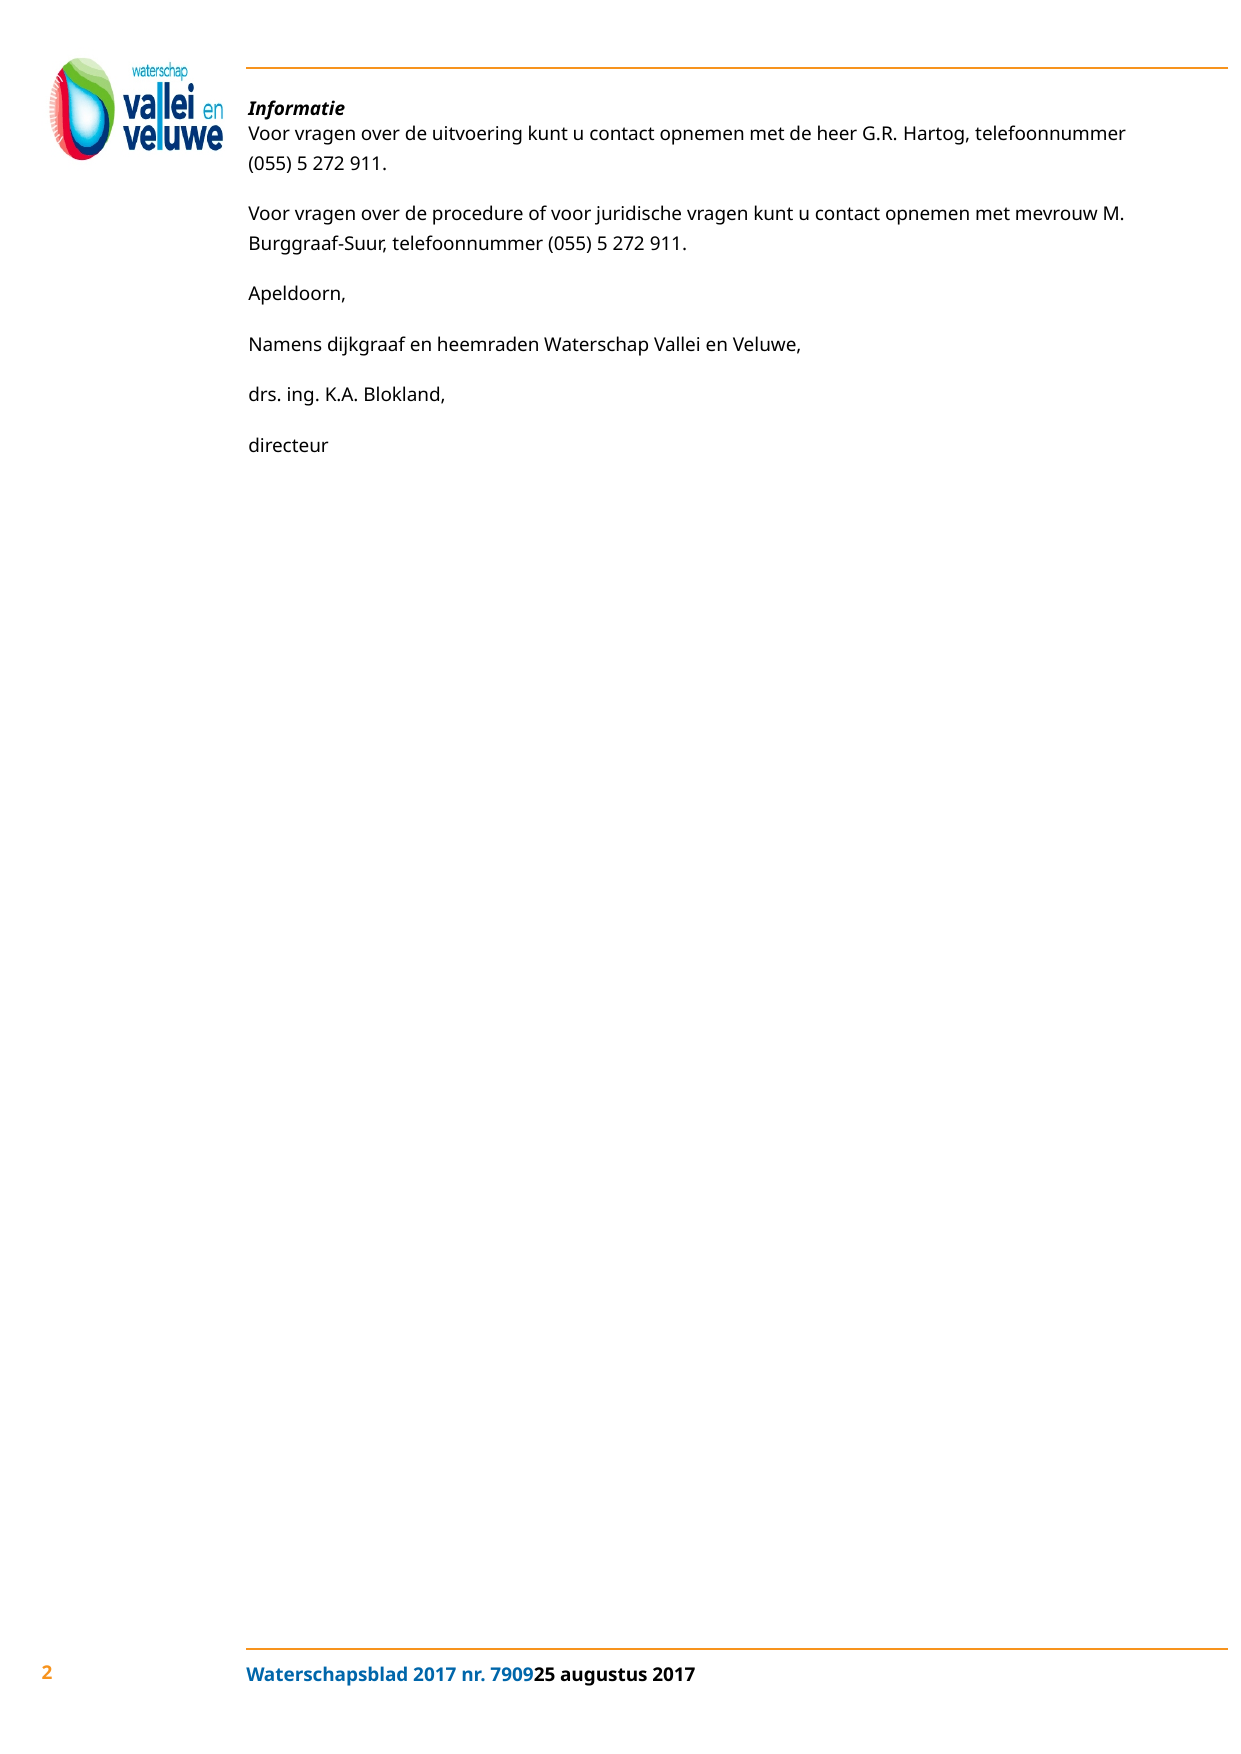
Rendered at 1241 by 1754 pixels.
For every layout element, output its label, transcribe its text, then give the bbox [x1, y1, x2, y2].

text Voor vragen over de uitvoering kunt u contact opnemen met de heer G.R. Hartog, telefoonnummer (055) 5 272 911. [248, 121, 1152, 176]
picture [41, 47, 231, 172]
text drs. ing. K.A. Blokland, [248, 381, 1152, 407]
text Apeldoorn, [248, 281, 1152, 306]
text Namens dijkgraaf en heemraden Waterschap Vallei en Veluwe, [248, 331, 1152, 357]
text directeur [248, 432, 1152, 457]
text Voor vragen over de procedure of voor juridische vragen kunt u contact opnemen met mevrouw M. Burggraaf-Suur, telefoonnummer (055) 5 272 911. [248, 201, 1152, 256]
text Informatie [248, 95, 1152, 121]
